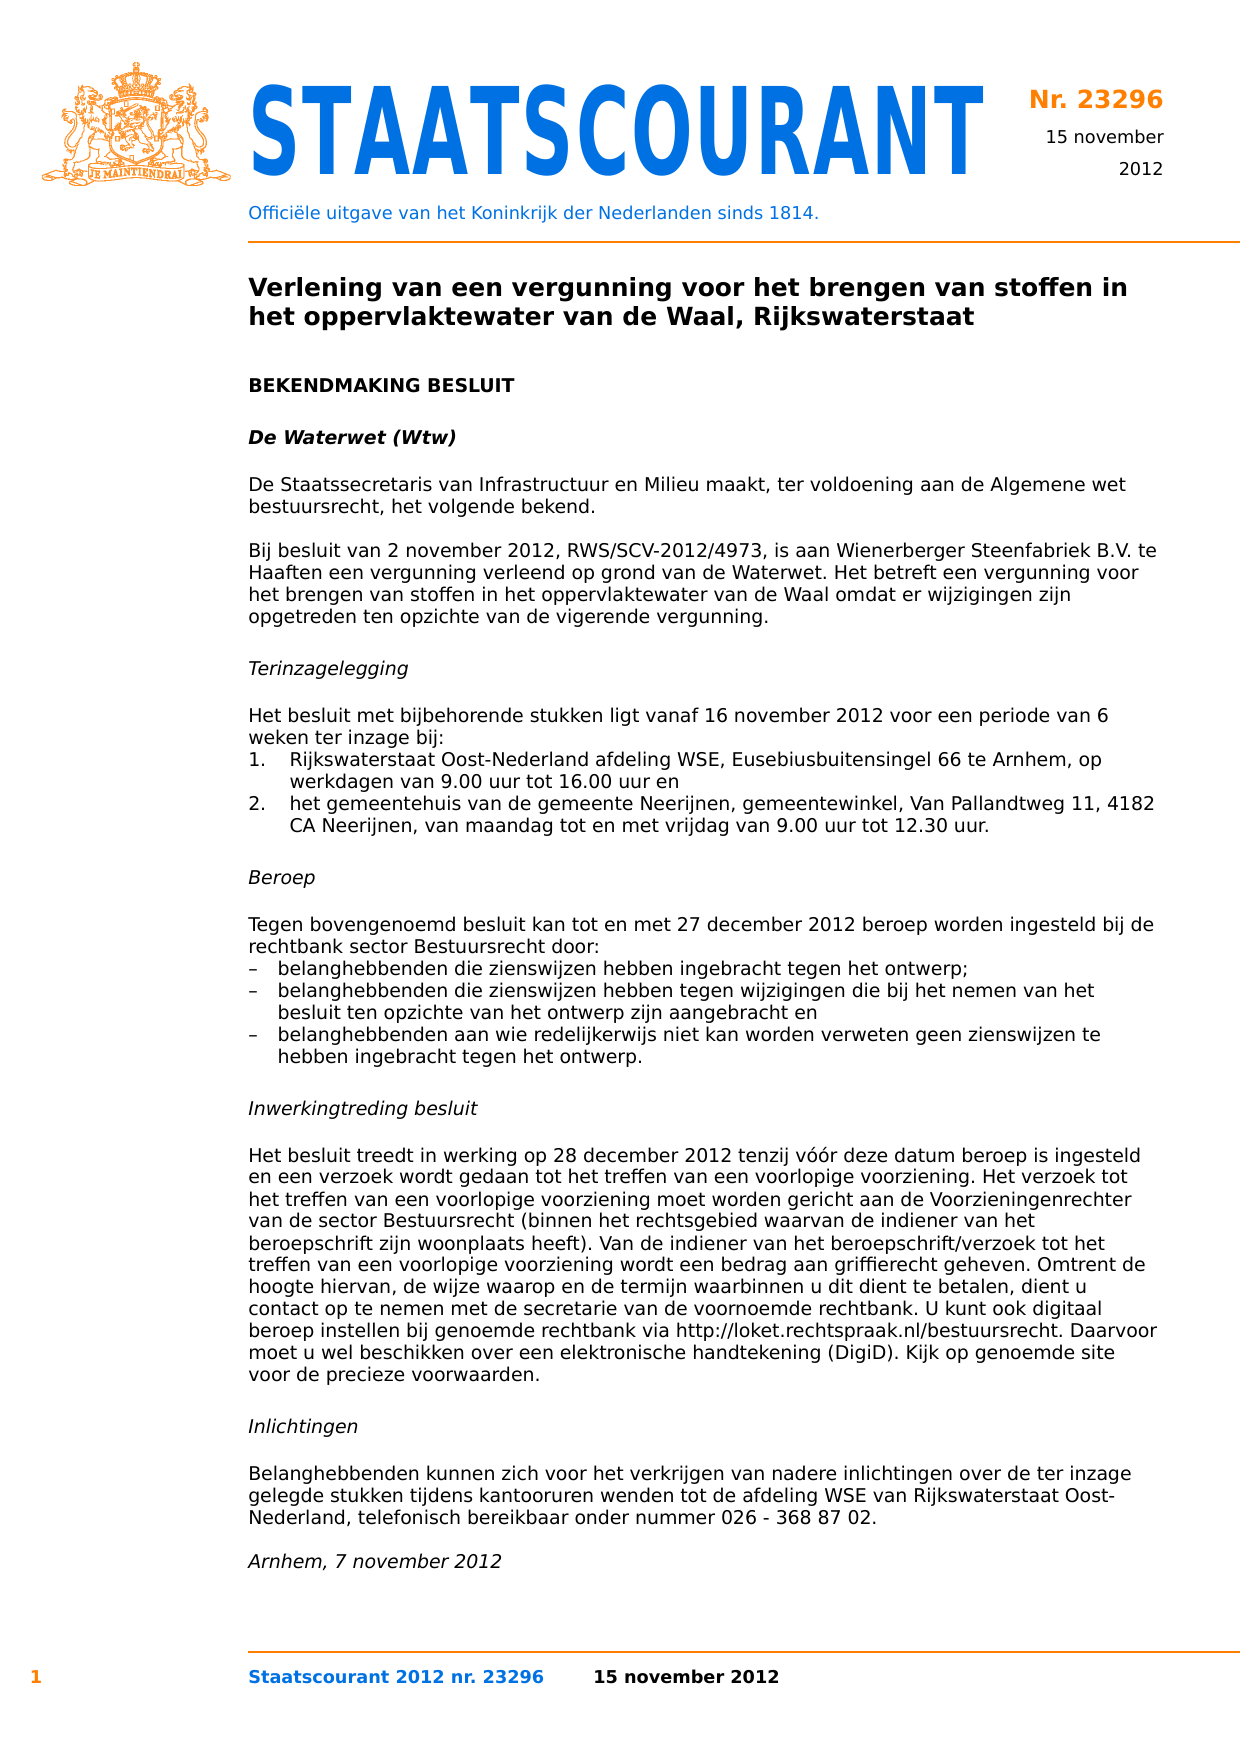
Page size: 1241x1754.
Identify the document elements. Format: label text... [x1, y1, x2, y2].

subtitle BEKENDMAKING BESLUIT [248, 375, 1163, 397]
text Het besluit met bijbehorende stukken ligt vanaf 16 november 2012 voor een periode van 6 weken ter inzage bij: [248, 705, 1163, 749]
subtitle Inwerkingtreding besluit [248, 1097, 1163, 1119]
text – belanghebbenden die zienswijzen hebben ingebracht tegen het ontwerp; [248, 958, 1163, 979]
subtitle Verlening van een vergunning voor het brengen van stoffen in het oppervlaktewater van de Waal, Rijkswaterstaat [248, 273, 1163, 331]
table_header STAATSCOURANT [248, 62, 998, 203]
text Belanghebbenden kunnen zich voor het verkrijgen van nadere inlichtingen over de ter inzage gelegde stukken tijdens kantooruren wenden tot de afdeling WSE van Rijkswaterstaat Oost-Nederland, telefonisch bereikbaar onder nummer 026 - 368 87 02. [248, 1463, 1163, 1529]
text – belanghebbenden aan wie redelijkerwijs niet kan worden verweten geen zienswijzen te hebben ingebracht tegen het ontwerp. [248, 1023, 1163, 1067]
text Het besluit treedt in werking op 28 december 2012 tenzij vóór deze datum beroep is ingesteld en een verzoek wordt gedaan tot het treffen van een voorlopige voorziening. Het verzoek tot het treffen van een voorlopige voorziening moet worden gericht aan de Voorzieningenrechter van de sector Bestuursrecht (binnen het rechtsgebied waarvan de indiener van het beroepschrift zijn woonplaats heeft). Van de indiener van het beroepschrift/verzoek tot het treffen van een voorlopige voorziening wordt een bedrag aan griffierecht geheven. Omtrent de hoogte hiervan, de wijze waarop en de termijn waarbinnen u dit dient te betalen, dient u contact op te nemen met de secretarie van de voornoemde rechtbank. U kunt ook digitaal beroep instellen bij genoemde rechtbank via http://loket.rechtspraak.nl/bestuursrecht. Daarvoor moet u wel beschikken over een elektronische handtekening (DigiD). Kijk op genoemde site voor de precieze voorwaarden. [248, 1144, 1163, 1386]
subtitle Inlichtingen [248, 1416, 1163, 1438]
subtitle De Waterwet (Wtw) [248, 427, 1163, 449]
text Bij besluit van 2 november 2012, RWS/SCV-2012/4973, is aan Wienerberger Steenfabriek B.V. te Haaften een vergunning verleend op grond van de Waterwet. Het betreft een vergunning voor het brengen van stoffen in het oppervlaktewater van de Waal omdat er wijzigingen zijn opgetreden ten opzichte van de vigerende vergunning. [248, 540, 1163, 628]
table_cell Officiële uitgave van het Koninkrijk der Nederlanden sinds 1814. [248, 203, 1240, 241]
text Tegen bovengenoemd besluit kan tot en met 27 december 2012 beroep worden ingesteld bij de rechtbank sector Bestuursrecht door: [248, 914, 1163, 958]
subtitle Terinzagelegging [248, 658, 1163, 680]
picture [41, 62, 231, 186]
subtitle Beroep [248, 867, 1163, 889]
text Arnhem, 7 november 2012 [248, 1551, 1163, 1573]
table_header Nr. 23296 [998, 62, 1240, 121]
table_header [25, 62, 248, 241]
text De Staatssecretaris van Infrastructuur en Milieu maakt, ter voldoening aan de Algemene wet bestuursrecht, het volgende bekend. [248, 474, 1163, 518]
text 1. Rijkswaterstaat Oost-Nederland afdeling WSE, Eusebiusbuitensingel 66 te Arnhem, op werkdagen van 9.00 uur tot 16.00 uur en [248, 749, 1163, 793]
table_cell 2012 [998, 153, 1240, 203]
text – belanghebbenden die zienswijzen hebben tegen wijzigingen die bij het nemen van het besluit ten opzichte van het ontwerp zijn aangebracht en [248, 979, 1163, 1023]
table_cell 15 november [998, 121, 1240, 153]
text 2. het gemeentehuis van de gemeente Neerijnen, gemeentewinkel, Van Pallandtweg 11, 4182 CA Neerijnen, van maandag tot en met vrijdag van 9.00 uur tot 12.30 uur. [248, 793, 1163, 837]
